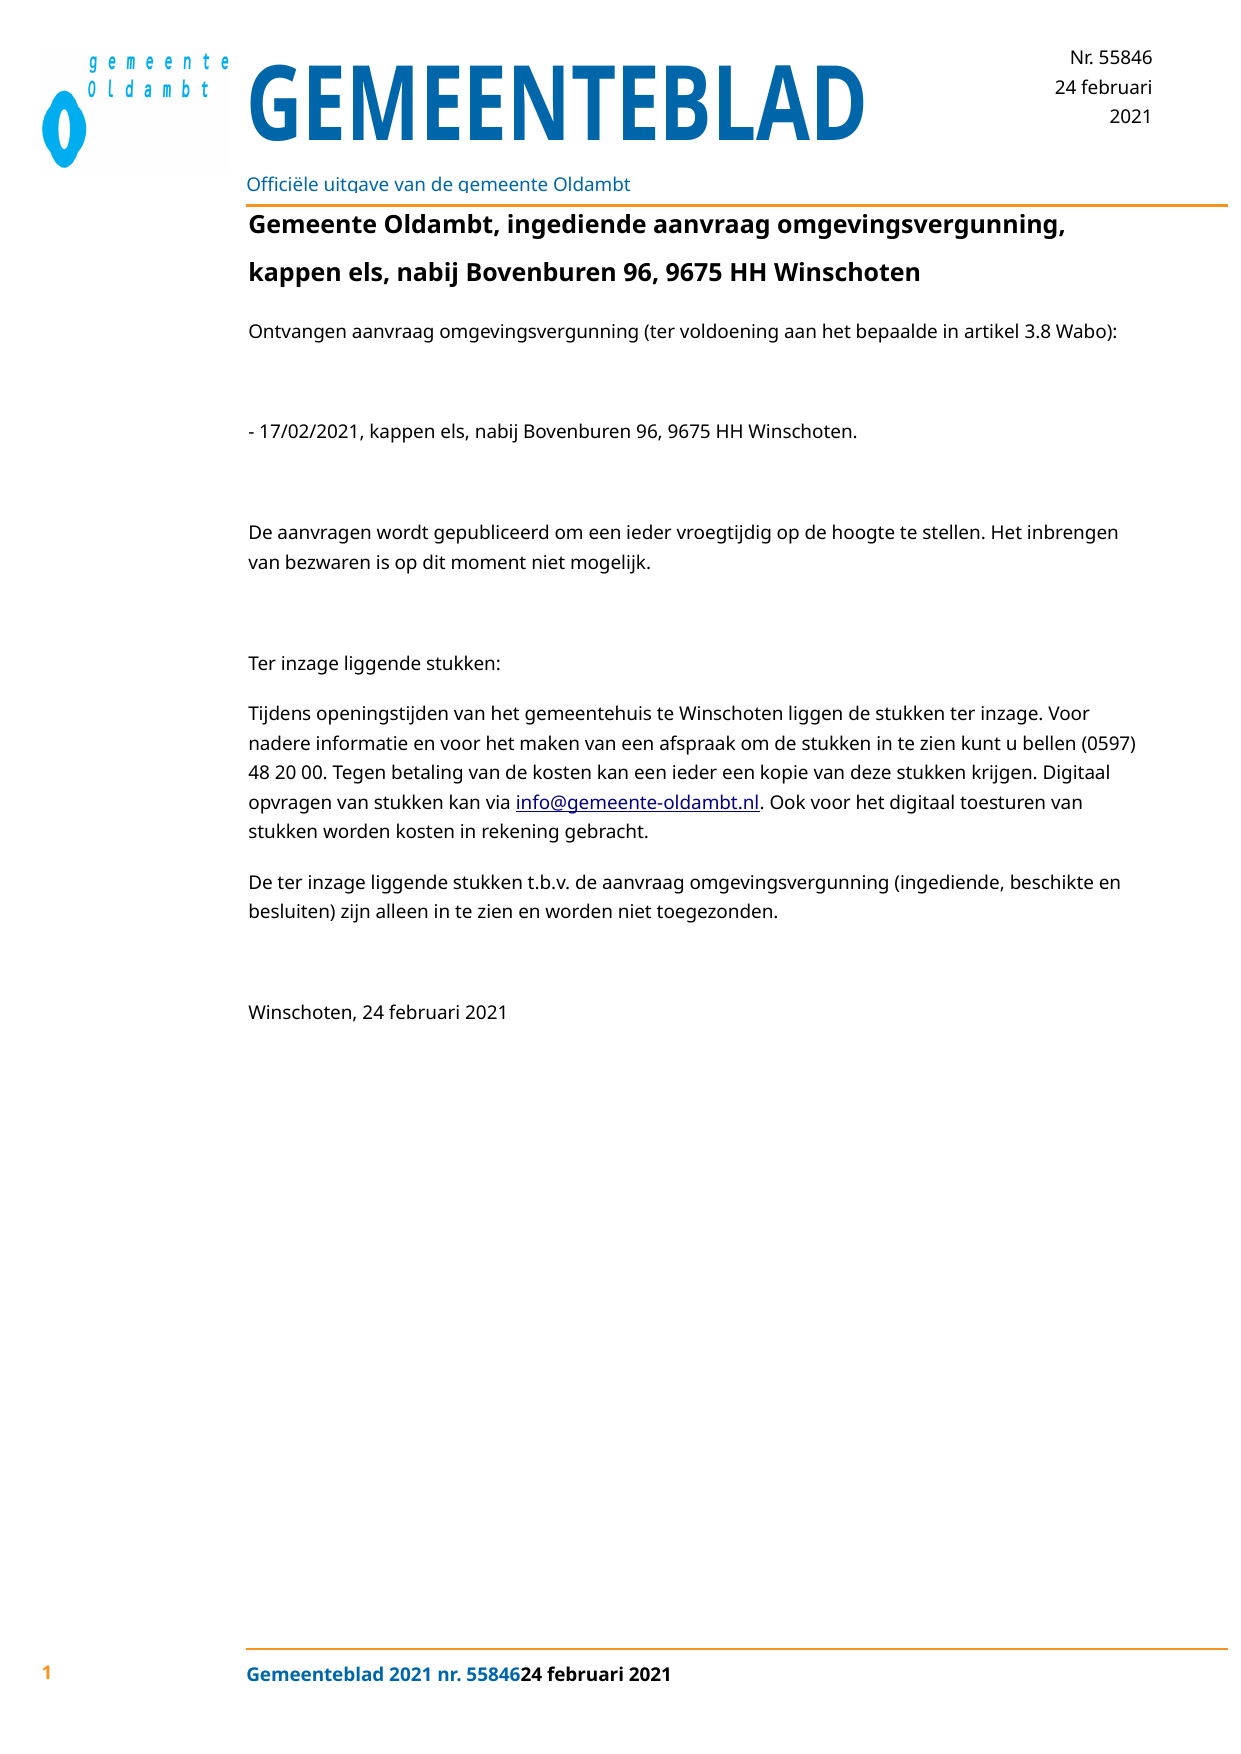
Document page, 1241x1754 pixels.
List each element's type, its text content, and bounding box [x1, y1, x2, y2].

text Tijdens openingstijden van het gemeentehuis te Winschoten liggen de stukken ter inzage. Voor nadere informatie en voor het maken van een afspraak om de stukken in te zien kunt u bellen (0597) 48 20 00. Tegen betaling van de kosten kan een ieder een kopie van deze stukken krijgen. Digitaal opvragen van stukken kan via info@gemeente-oldambt.nl. Ook voor het digitaal toesturen van stukken worden kosten in rekening gebracht. [248, 700, 1152, 844]
text Winschoten, 24 februari 2021 [248, 999, 1152, 1025]
text Gemeente Oldambt, ingediende aanvraag omgevingsvergunning, kappen els, nabij Bovenburen 96, 9675 HH Winschoten [248, 207, 1152, 288]
text De aanvragen wordt gepubliceerd om een ieder vroegtijdig op de hoogte te stellen. Het inbrengen van bezwaren is op dit moment niet mogelijk. [248, 519, 1152, 575]
text Ter inzage liggende stukken: [248, 650, 1152, 676]
picture [41, 47, 231, 172]
text De ter inzage liggende stukken t.b.v. de aanvraag omgevingsvergunning (ingediende, beschikte en besluiten) zijn alleen in te zien en worden niet toegezonden. [248, 869, 1152, 924]
text Ontvangen aanvraag omgevingsvergunning (ter voldoening aan het bepaalde in artikel 3.8 Wabo): [248, 318, 1152, 344]
text - 17/02/2021, kappen els, nabij Bovenburen 96, 9675 HH Winschoten. [248, 419, 1152, 444]
